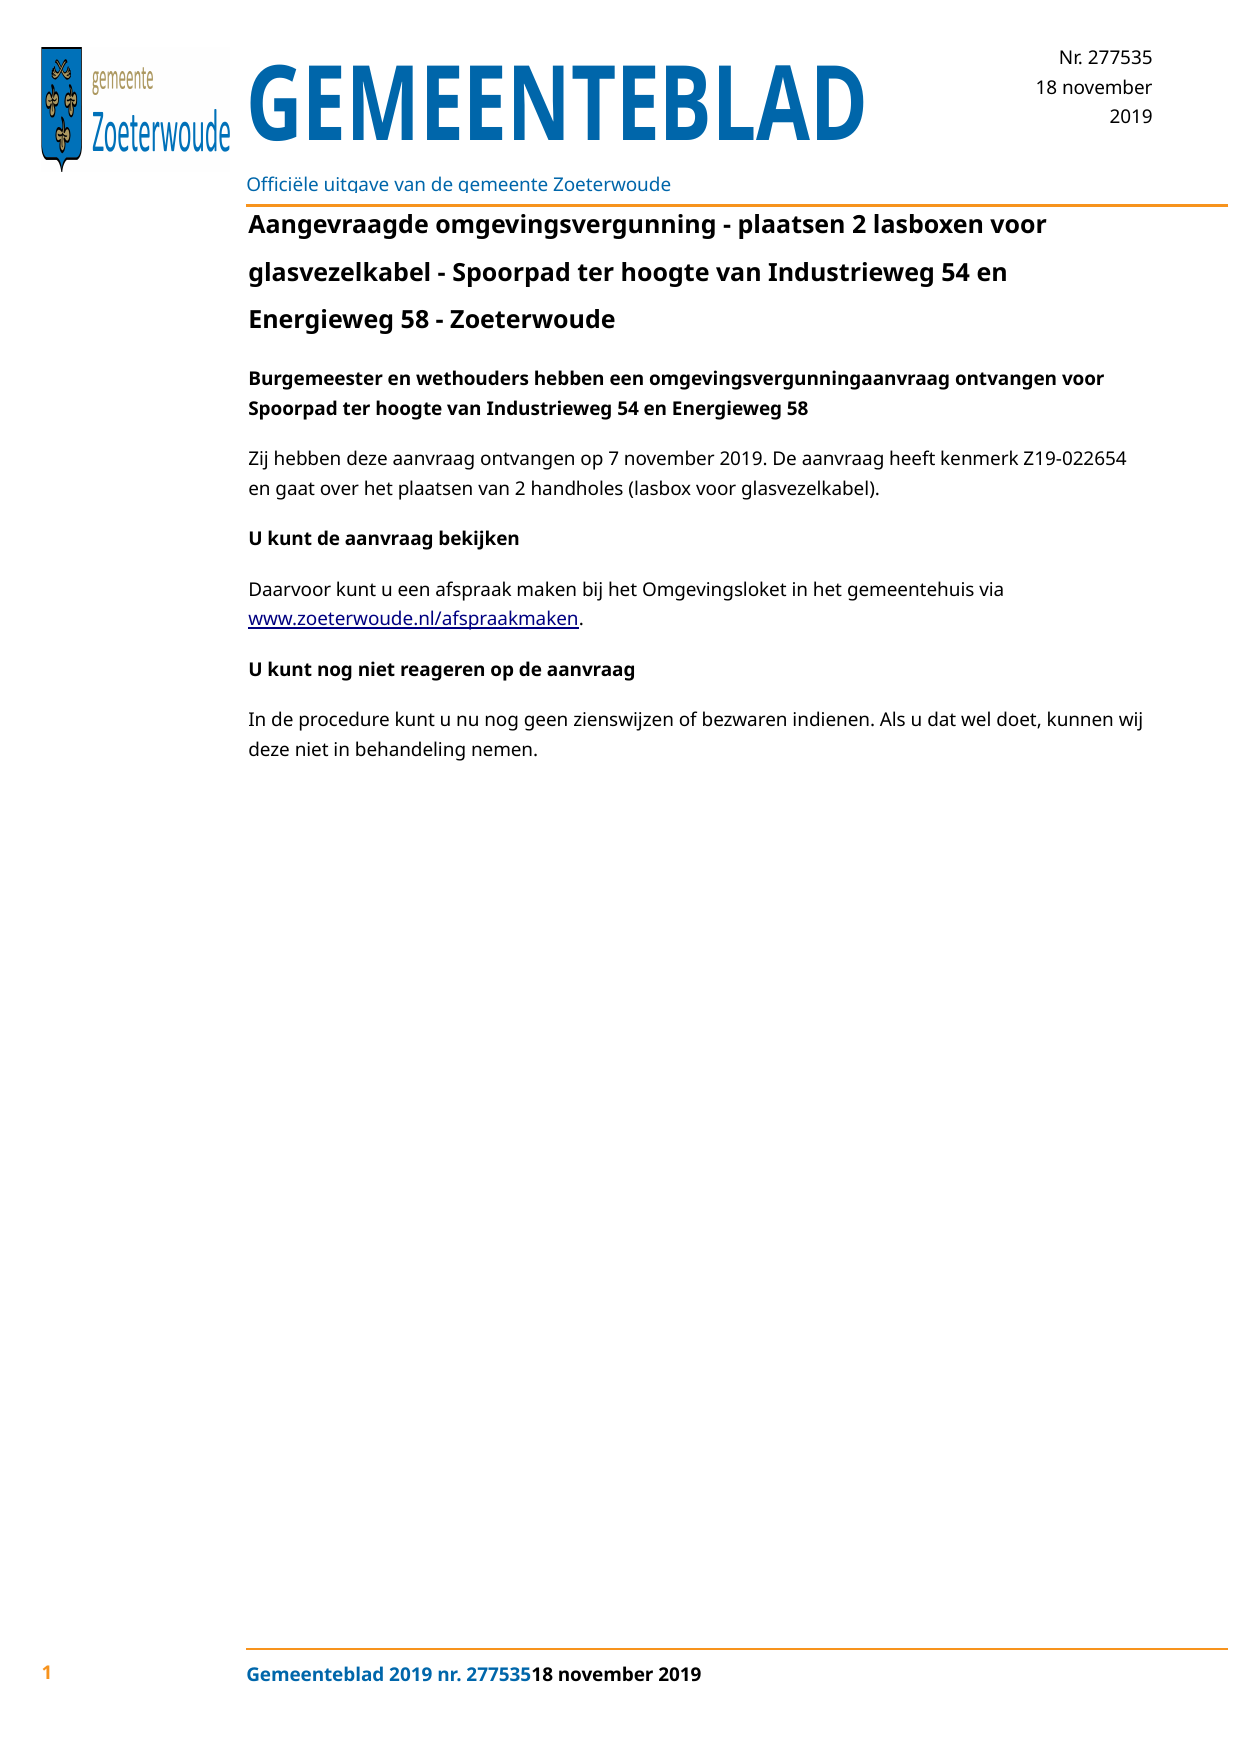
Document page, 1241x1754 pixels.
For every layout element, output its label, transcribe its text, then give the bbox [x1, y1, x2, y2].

text Aangevraagde omgevingsvergunning - plaatsen 2 lasboxen voor glasvezelkabel - Spoorpad ter hoogte van Industrieweg 54 en Energieweg 58 - Zoeterwoude [248, 207, 1152, 336]
text Zij hebben deze aanvraag ontvangen op 7 november 2019. De aanvraag heeft kenmerk Z19-022654 en gaat over het plaatsen van 2 handholes (lasbox voor glasvezelkabel). [248, 446, 1152, 501]
text U kunt nog niet reageren op de aanvraag [248, 656, 1152, 682]
text U kunt de aanvraag bekijken [248, 526, 1152, 551]
text Daarvoor kunt u een afspraak maken bij het Omgevingsloket in het gemeentehuis via www.zoeterwoude.nl/afspraakmaken. [248, 576, 1152, 631]
picture [41, 47, 231, 172]
text Burgemeester en wethouders hebben een omgevingsvergunningaanvraag ontvangen voor Spoorpad ter hoogte van Industrieweg 54 en Energieweg 58 [248, 366, 1152, 421]
text In de procedure kunt u nu nog geen zienswijzen of bezwaren indienen. Als u dat wel doet, kunnen wij deze niet in behandeling nemen. [248, 706, 1152, 762]
